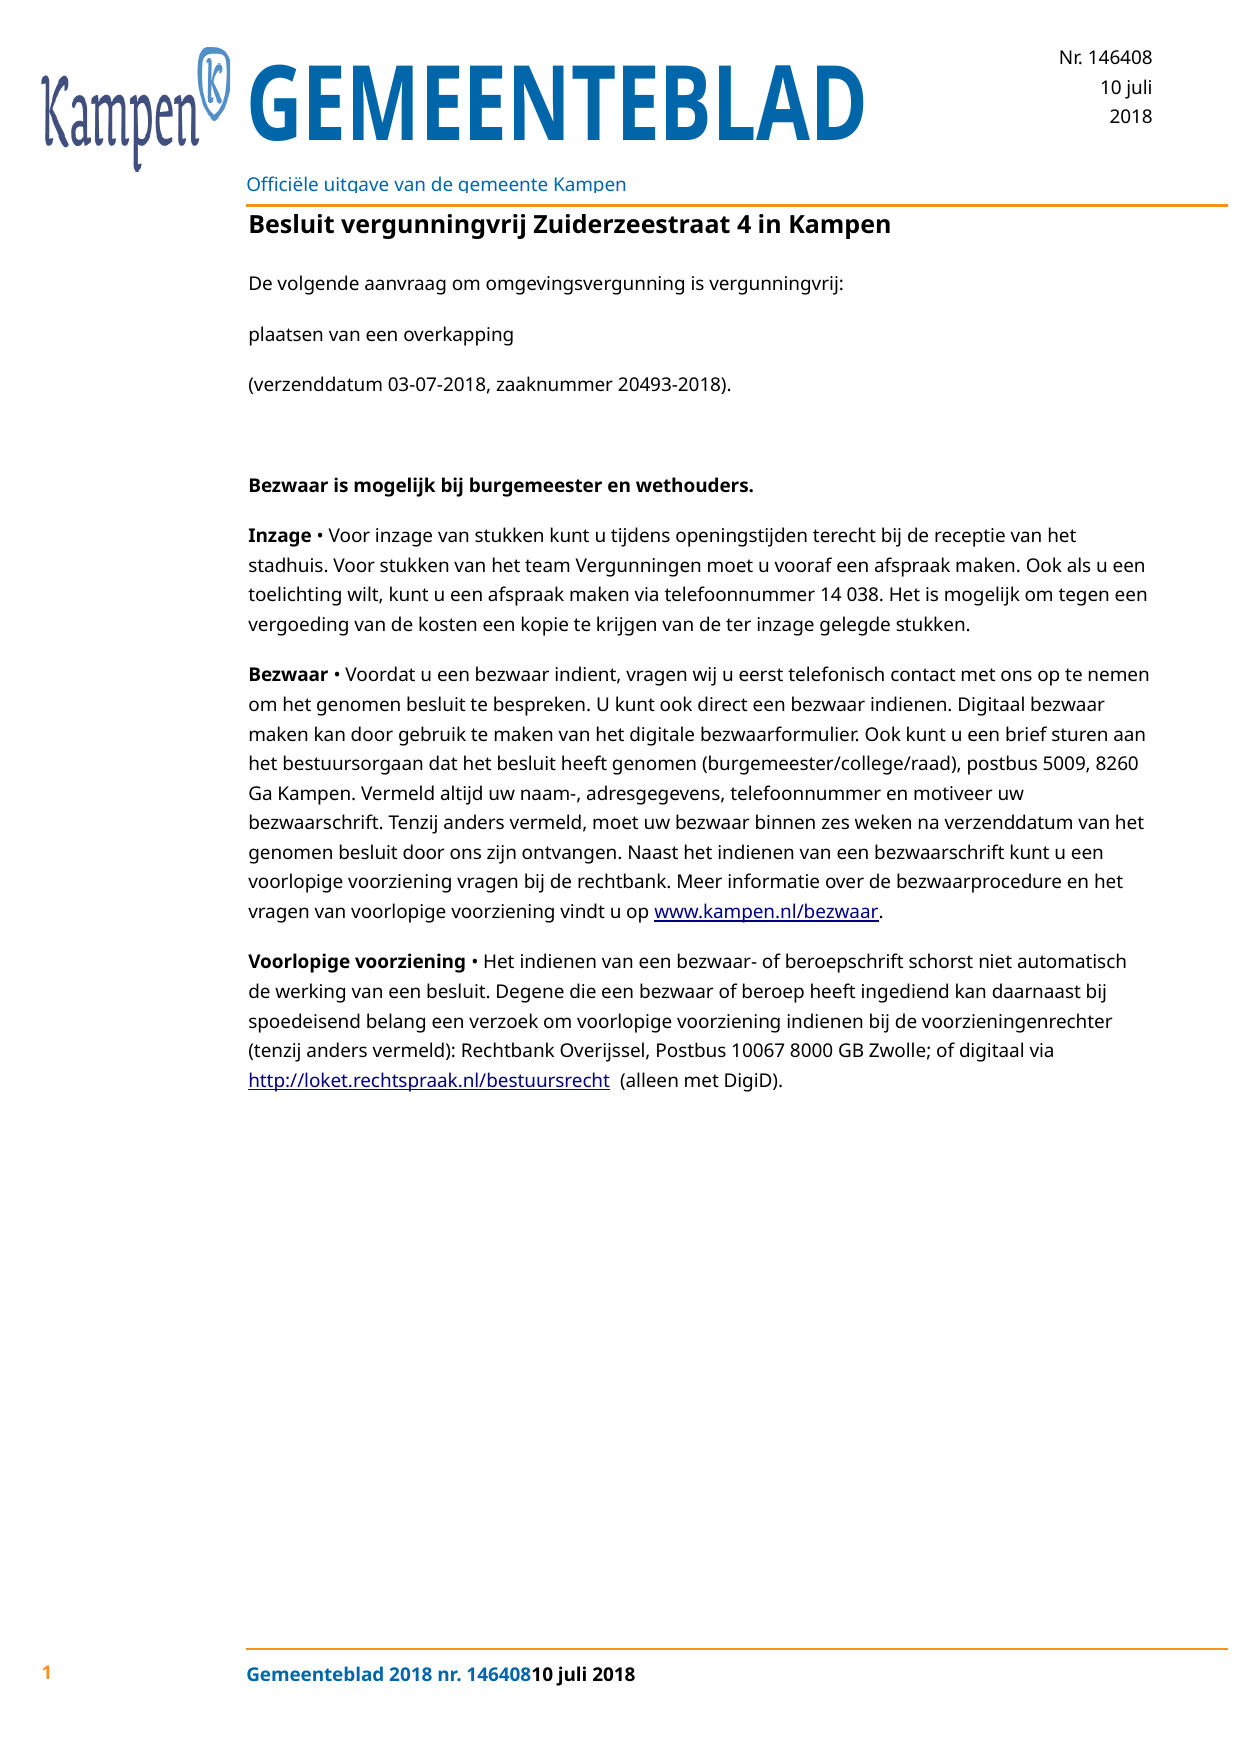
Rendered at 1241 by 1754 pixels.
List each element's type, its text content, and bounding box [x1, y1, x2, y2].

text Bezwaar • Voordat u een bezwaar indient, vragen wij u eerst telefonisch contact met ons op te nemen om het genomen besluit te bespreken. U kunt ook direct een bezwaar indienen. Digitaal bezwaar maken kan door gebruik te maken van het digitale bezwaarformulier. Ook kunt u een brief sturen aan het bestuursorgaan dat het besluit heeft genomen (burgemeester/college/raad), postbus 5009, 8260 Ga Kampen. Vermeld altijd uw naam-, adresgegevens, telefoonnummer en motiveer uw bezwaarschrift. Tenzij anders vermeld, moet uw bezwaar binnen zes weken na verzenddatum van het genomen besluit door ons zijn ontvangen. Naast het indienen van een bezwaarschrift kunt u een voorlopige voorziening vragen bij de rechtbank. Meer informatie over de bezwaarprocedure en het vragen van voorlopige voorziening vindt u op www.kampen.nl/bezwaar. [248, 662, 1152, 924]
text De volgende aanvraag om omgevingsvergunning is vergunningvrij: [248, 270, 1152, 296]
text plaatsen van een overkapping [248, 321, 1152, 346]
text (verzenddatum 03-07-2018, zaaknummer 20493-2018). [248, 371, 1152, 397]
text Bezwaar is mogelijk bij burgemeester en wethouders. [248, 472, 1152, 498]
text Voorlopige voorziening • Het indienen van een bezwaar- of beroepschrift schorst niet automatisch de werking van een besluit. Degene die een bezwaar of beroep heeft ingediend kan daarnaast bij spoedeisend belang een verzoek om voorlopige voorziening indienen bij de voorzieningenrechter (tenzij anders vermeld): Rechtbank Overijssel, Postbus 10067 8000 GB Zwolle; of digitaal via http://loket.rechtspraak.nl/bestuursrecht (alleen met DigiD). [248, 949, 1152, 1093]
text Besluit vergunningvrij Zuiderzeestraat 4 in Kampen [248, 207, 1152, 241]
text Inzage • Voor inzage van stukken kunt u tijdens openingstijden terecht bij de receptie van het stadhuis. Voor stukken van het team Vergunningen moet u vooraf een afspraak maken. Ook als u een toelichting wilt, kunt u een afspraak maken via telefoonnummer 14 038. Het is mogelijk om tegen een vergoeding van de kosten een kopie te krijgen van de ter inzage gelegde stukken. [248, 522, 1152, 637]
picture [41, 47, 231, 172]
